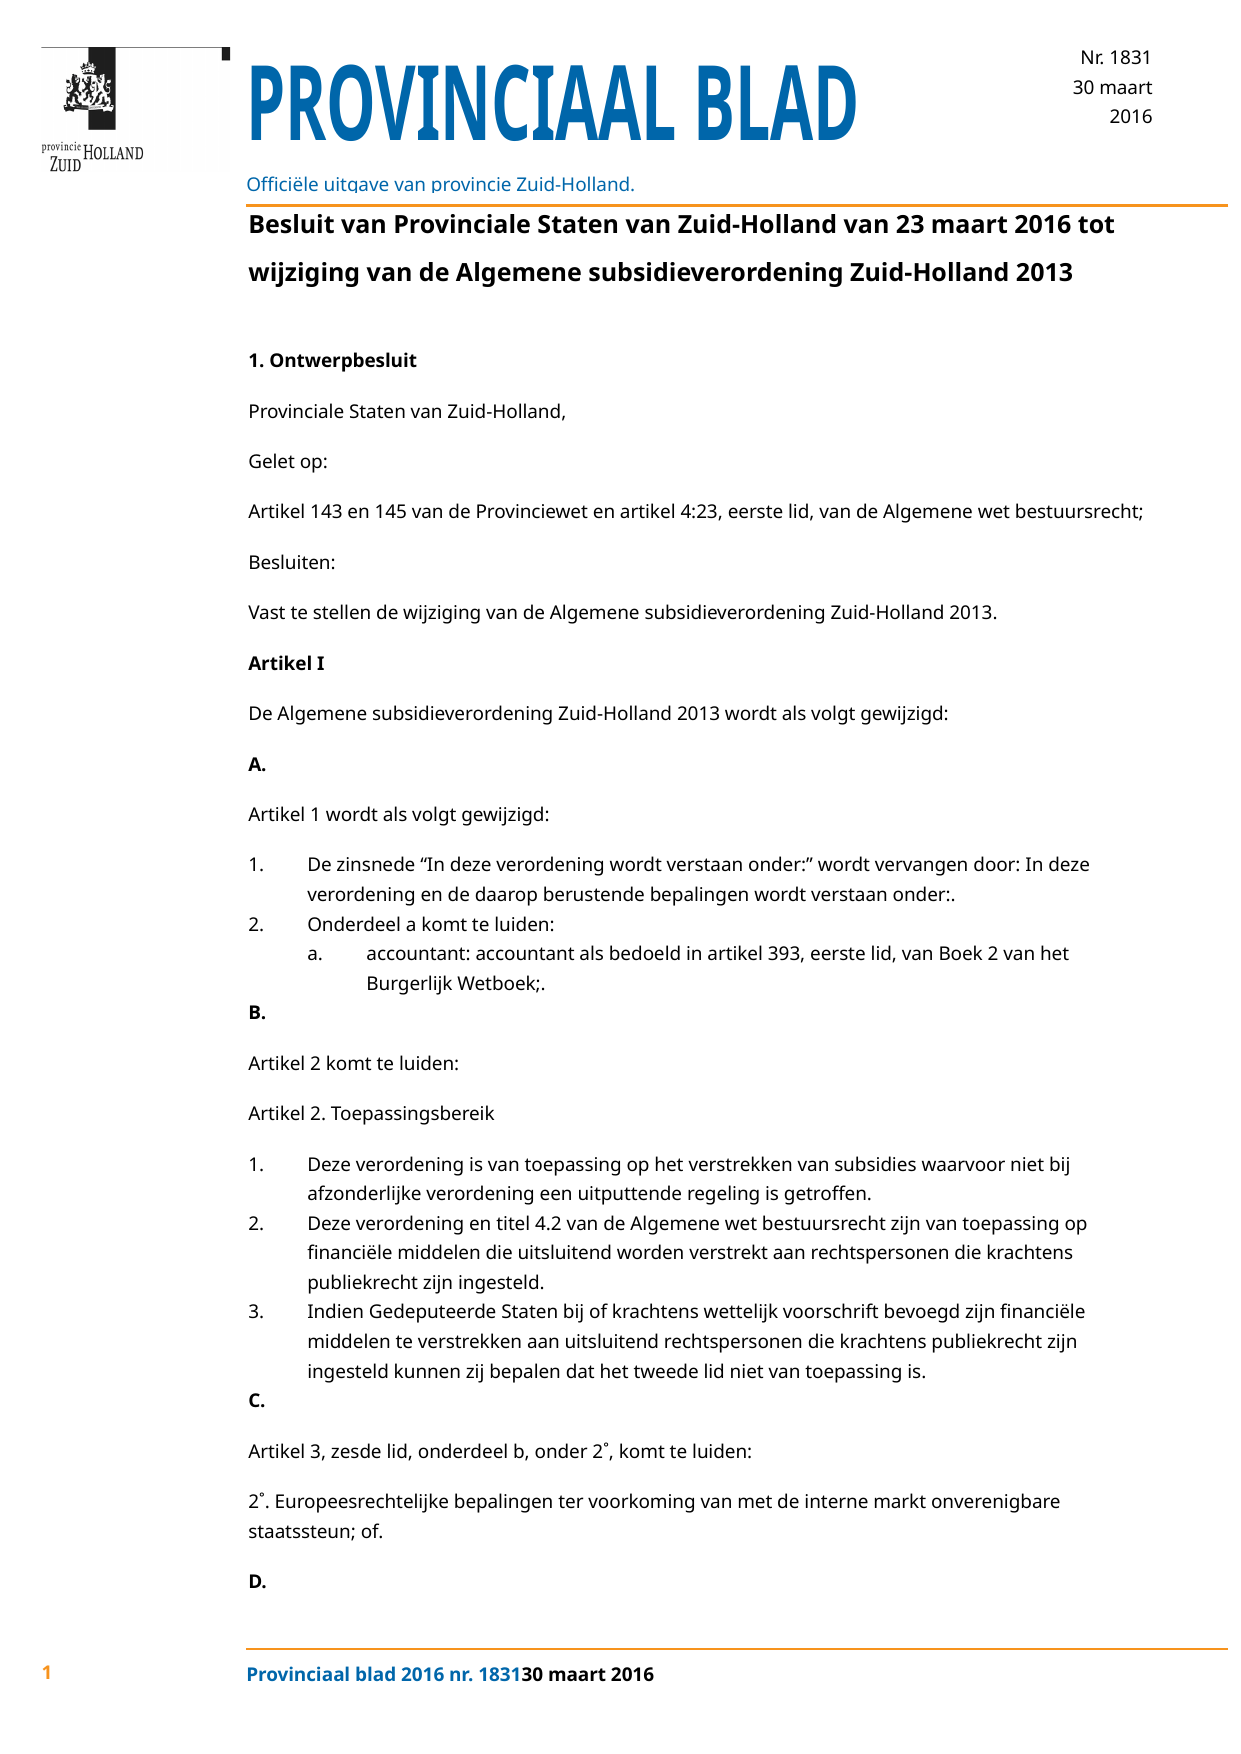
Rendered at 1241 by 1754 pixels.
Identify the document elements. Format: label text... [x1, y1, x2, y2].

text B. [248, 999, 1152, 1025]
text Artikel 2. Toepassingsbereik [248, 1100, 1152, 1126]
text Artikel I [248, 650, 1152, 676]
list Deze verordening en titel 4.2 van de Algemene wet bestuursrecht zijn van toepassing op financiële middelen die uitsluitend worden verstrekt aan rechtspersonen die krachtens publiekrecht zijn ingesteld. [248, 1210, 1152, 1295]
text Gelet op: [248, 448, 1152, 474]
text Provinciale Staten van Zuid-Holland, [248, 398, 1152, 424]
text D. [248, 1568, 1152, 1594]
text Vast te stellen de wijziging van de Algemene subsidieverordening Zuid-Holland 2013. [248, 599, 1152, 625]
text Besluit van Provinciale Staten van Zuid-Holland van 23 maart 2016 tot wijziging van de Algemene subsidieverordening Zuid-Holland 2013 [248, 207, 1152, 288]
list Deze verordening is van toepassing op het verstrekken van subsidies waarvoor niet bij afzonderlijke verordening een uitputtende regeling is getroffen. [248, 1151, 1152, 1206]
text Besluiten: [248, 549, 1152, 575]
list De zinsnede “In deze verordening wordt verstaan onder:” wordt vervangen door: In deze verordening en de daarop berustende bepalingen wordt verstaan onder:. [248, 852, 1152, 907]
list accountant: accountant als bedoeld in artikel 393, eerste lid, van Boek 2 van het Burgerlijk Wetboek;. [307, 940, 1152, 996]
text Artikel 1 wordt als volgt gewijzigd: [248, 801, 1152, 827]
text A. [248, 751, 1152, 777]
text C. [248, 1387, 1152, 1413]
text 1. Ontwerpbesluit [248, 347, 1152, 373]
text 2˚. Europeesrechtelijke bepalingen ter voorkoming van met de interne markt onverenigbare staatssteun; of. [248, 1488, 1152, 1544]
list Indien Gedeputeerde Staten bij of krachtens wettelijk voorschrift bevoegd zijn financiële middelen te verstrekken aan uitsluitend rechtspersonen die krachtens publiekrecht zijn ingesteld kunnen zij bepalen dat het tweede lid niet van toepassing is. [248, 1299, 1152, 1384]
picture [41, 47, 231, 172]
text Artikel 2 komt te luiden: [248, 1050, 1152, 1076]
text Artikel 143 en 145 van de Provinciewet en artikel 4:23, eerste lid, van de Algemene wet bestuursrecht; [248, 499, 1152, 524]
text Artikel 3, zesde lid, onderdeel b, onder 2˚, komt te luiden: [248, 1438, 1152, 1464]
text De Algemene subsidieverordening Zuid-Holland 2013 wordt als volgt gewijzigd: [248, 700, 1152, 726]
list Onderdeel a komt te luiden: [248, 911, 1152, 937]
